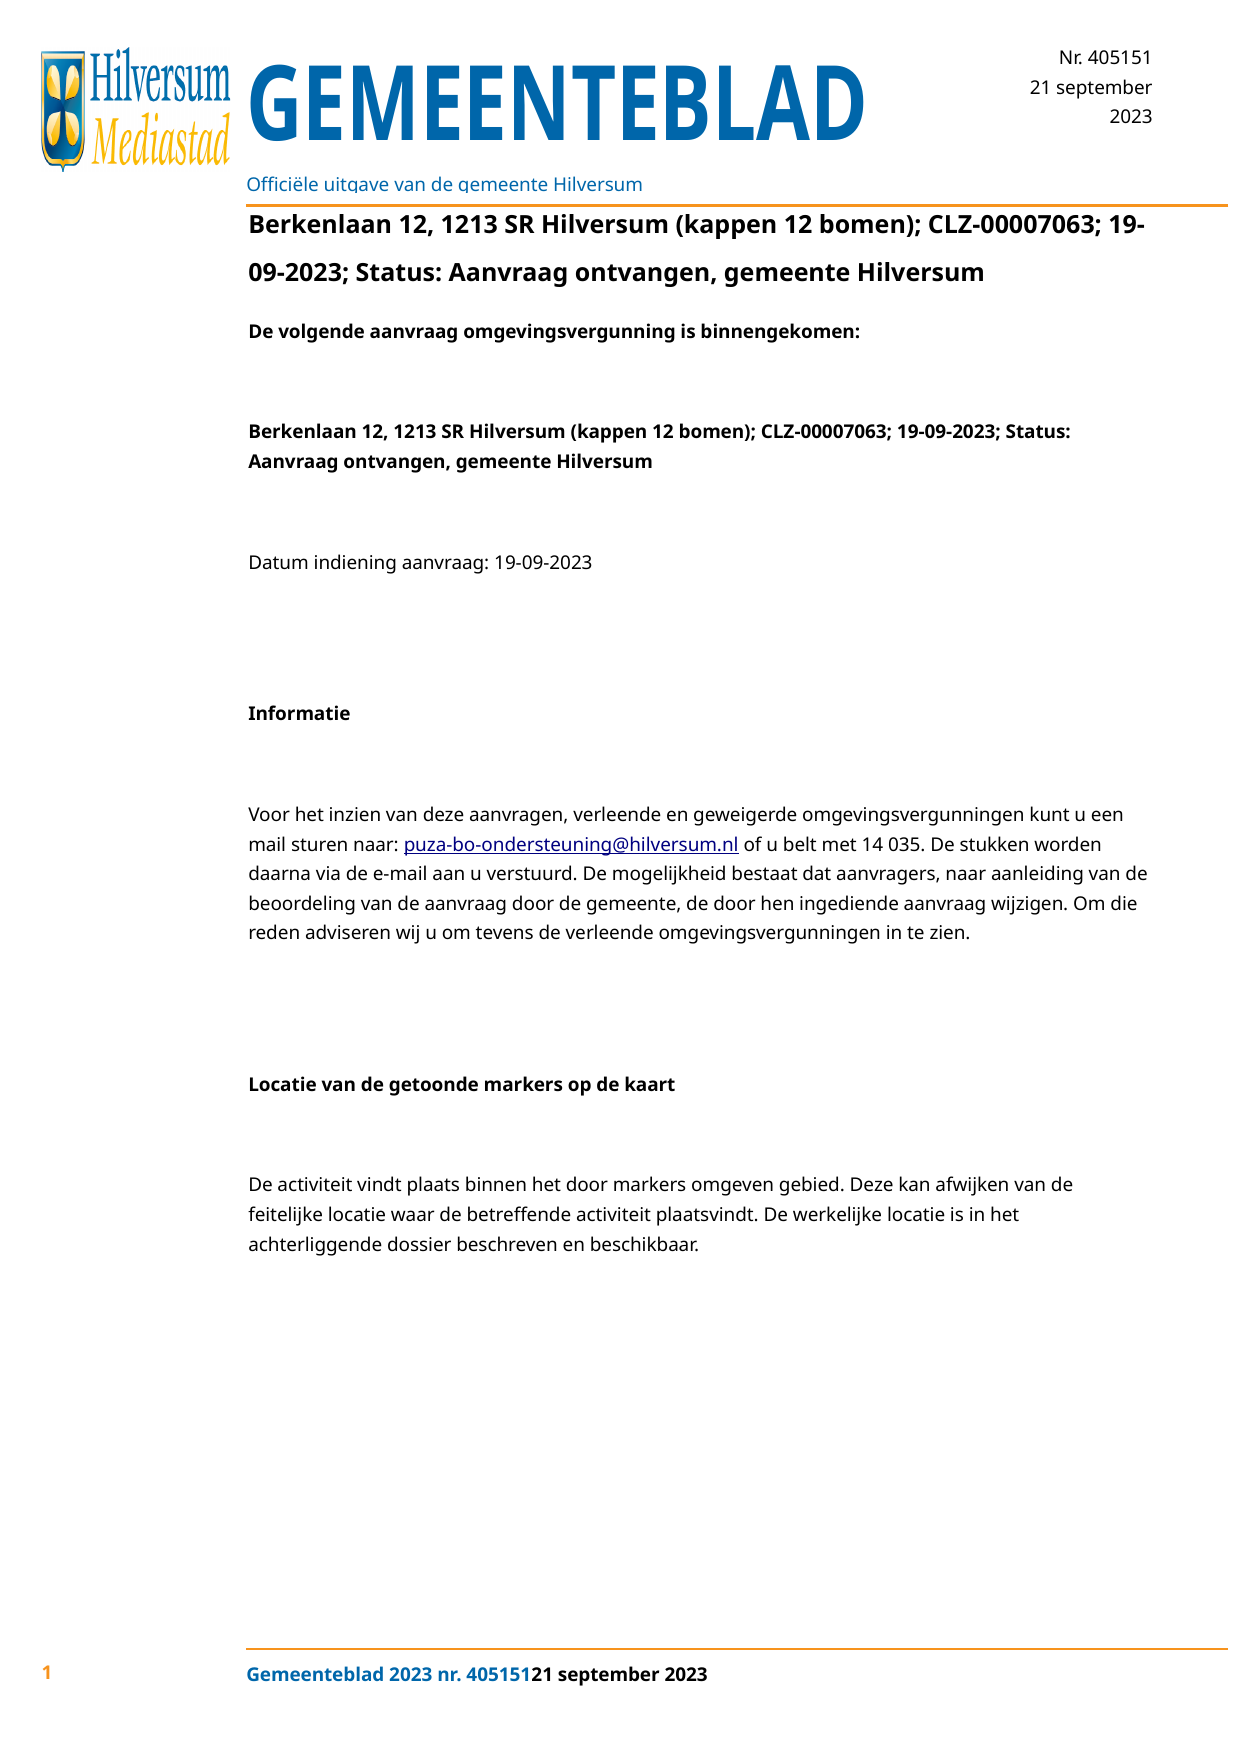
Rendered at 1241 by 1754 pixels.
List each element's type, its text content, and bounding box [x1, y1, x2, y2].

text Informatie [248, 700, 1152, 726]
text De activiteit vindt plaats binnen het door markers omgeven gebied. Deze kan afwijken van de feitelijke locatie waar de betreffende activiteit plaatsvindt. De werkelijke locatie is in het achterliggende dossier beschreven en beschikbaar. [248, 1172, 1152, 1257]
text Datum indiening aanvraag: 19-09-2023 [248, 549, 1152, 575]
picture [41, 47, 231, 172]
text Voor het inzien van deze aanvragen, verleende en geweigerde omgevingsvergunningen kunt u een mail sturen naar: puza-bo-ondersteuning@hilversum.nl of u belt met 14 035. De stukken worden daarna via de e-mail aan u verstuurd. De mogelijkheid bestaat dat aanvragers, naar aanleiding van de beoordeling van de aanvraag door de gemeente, de door hen ingediende aanvraag wijzigen. Om die reden adviseren wij u om tevens de verleende omgevingsvergunningen in te zien. [248, 801, 1152, 945]
text Locatie van de getoonde markers op de kaart [248, 1071, 1152, 1097]
text Berkenlaan 12, 1213 SR Hilversum (kappen 12 bomen); CLZ-00007063; 19-09-2023; Status: Aanvraag ontvangen, gemeente Hilversum [248, 419, 1152, 474]
text De volgende aanvraag omgevingsvergunning is binnengekomen: [248, 318, 1152, 344]
text Berkenlaan 12, 1213 SR Hilversum (kappen 12 bomen); CLZ-00007063; 19-09-2023; Status: Aanvraag ontvangen, gemeente Hilversum [248, 207, 1152, 288]
